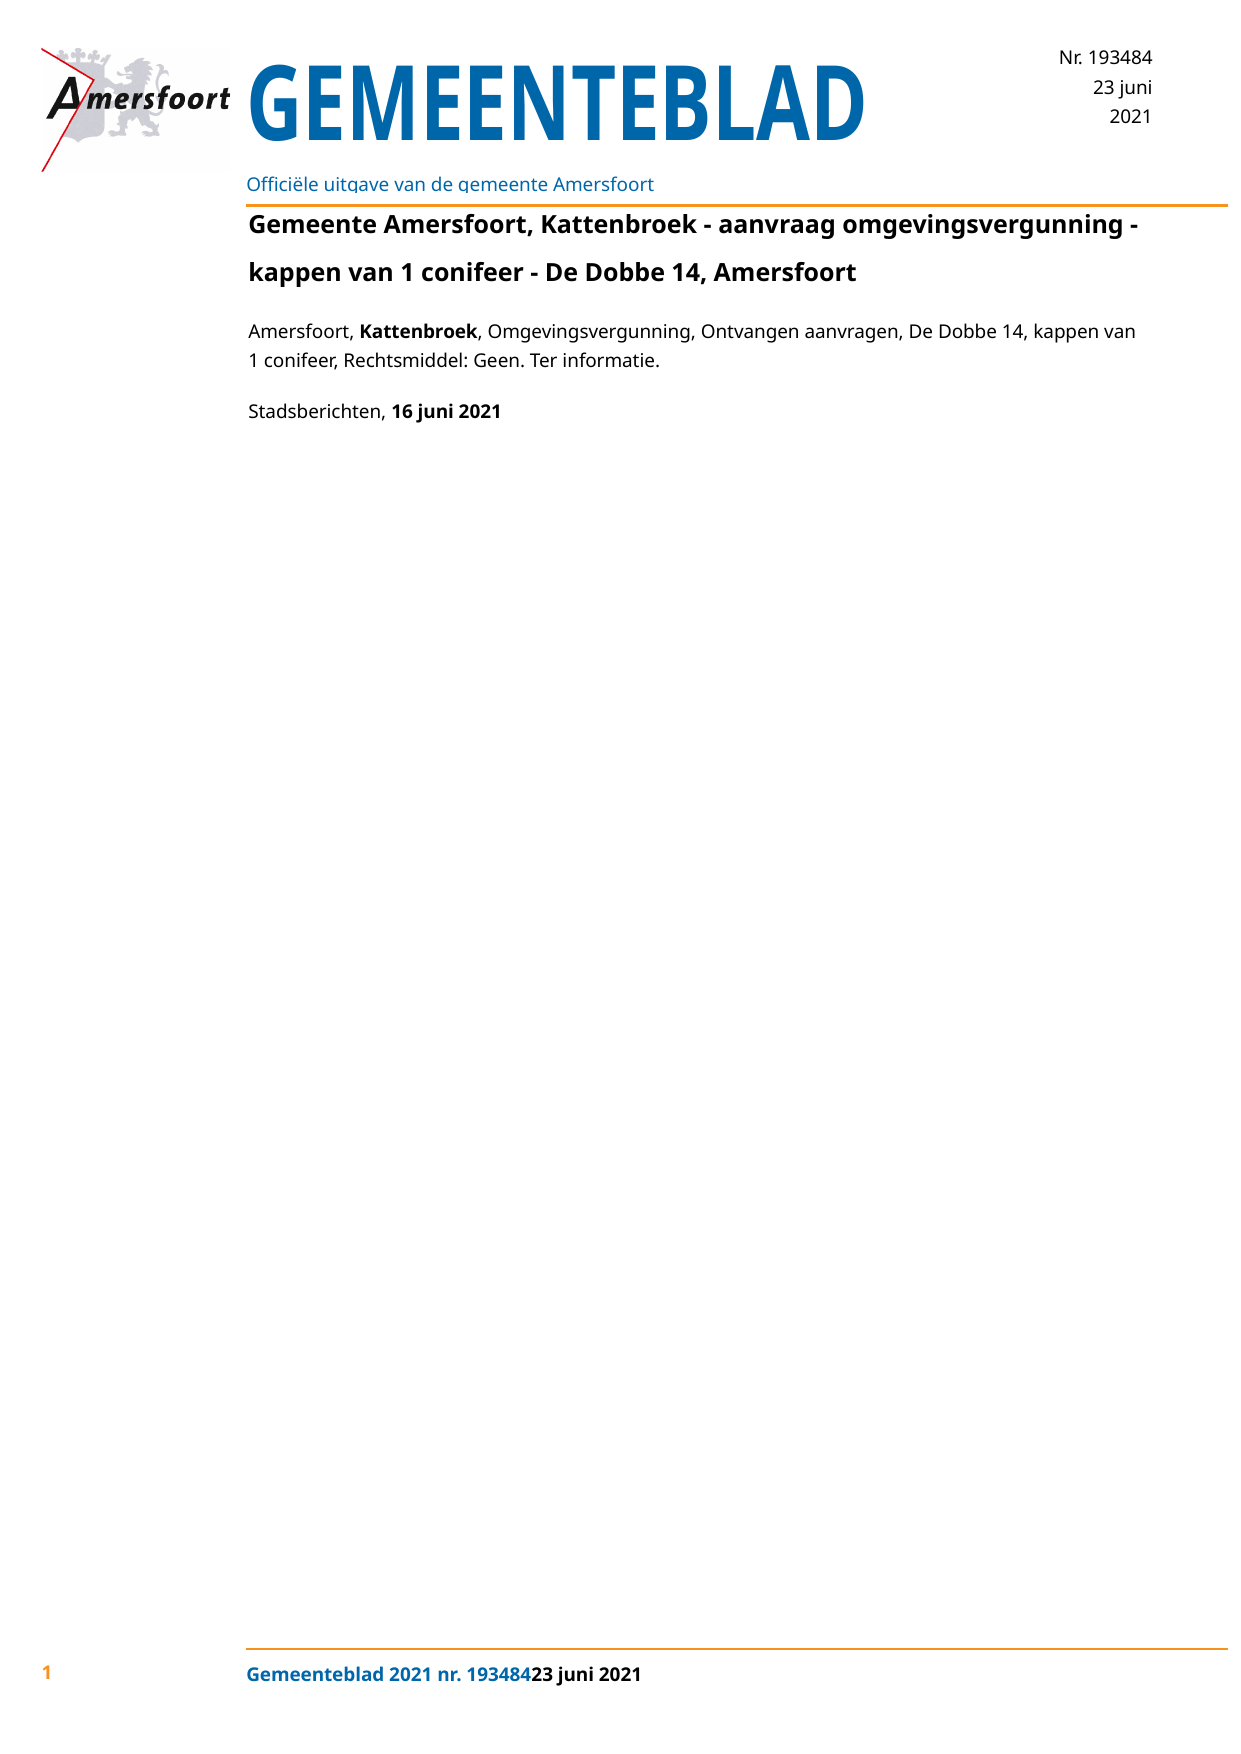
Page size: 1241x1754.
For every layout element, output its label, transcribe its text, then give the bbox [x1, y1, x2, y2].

text Gemeente Amersfoort, Kattenbroek - aanvraag omgevingsvergunning - kappen van 1 conifeer - De Dobbe 14, Amersfoort [248, 207, 1152, 288]
picture [41, 47, 231, 172]
text Amersfoort, Kattenbroek, Omgevingsvergunning, Ontvangen aanvragen, De Dobbe 14, kappen van 1 conifeer, Rechtsmiddel: Geen. Ter informatie. [248, 318, 1152, 373]
text Stadsberichten, 16 juni 2021 [248, 398, 1152, 424]
